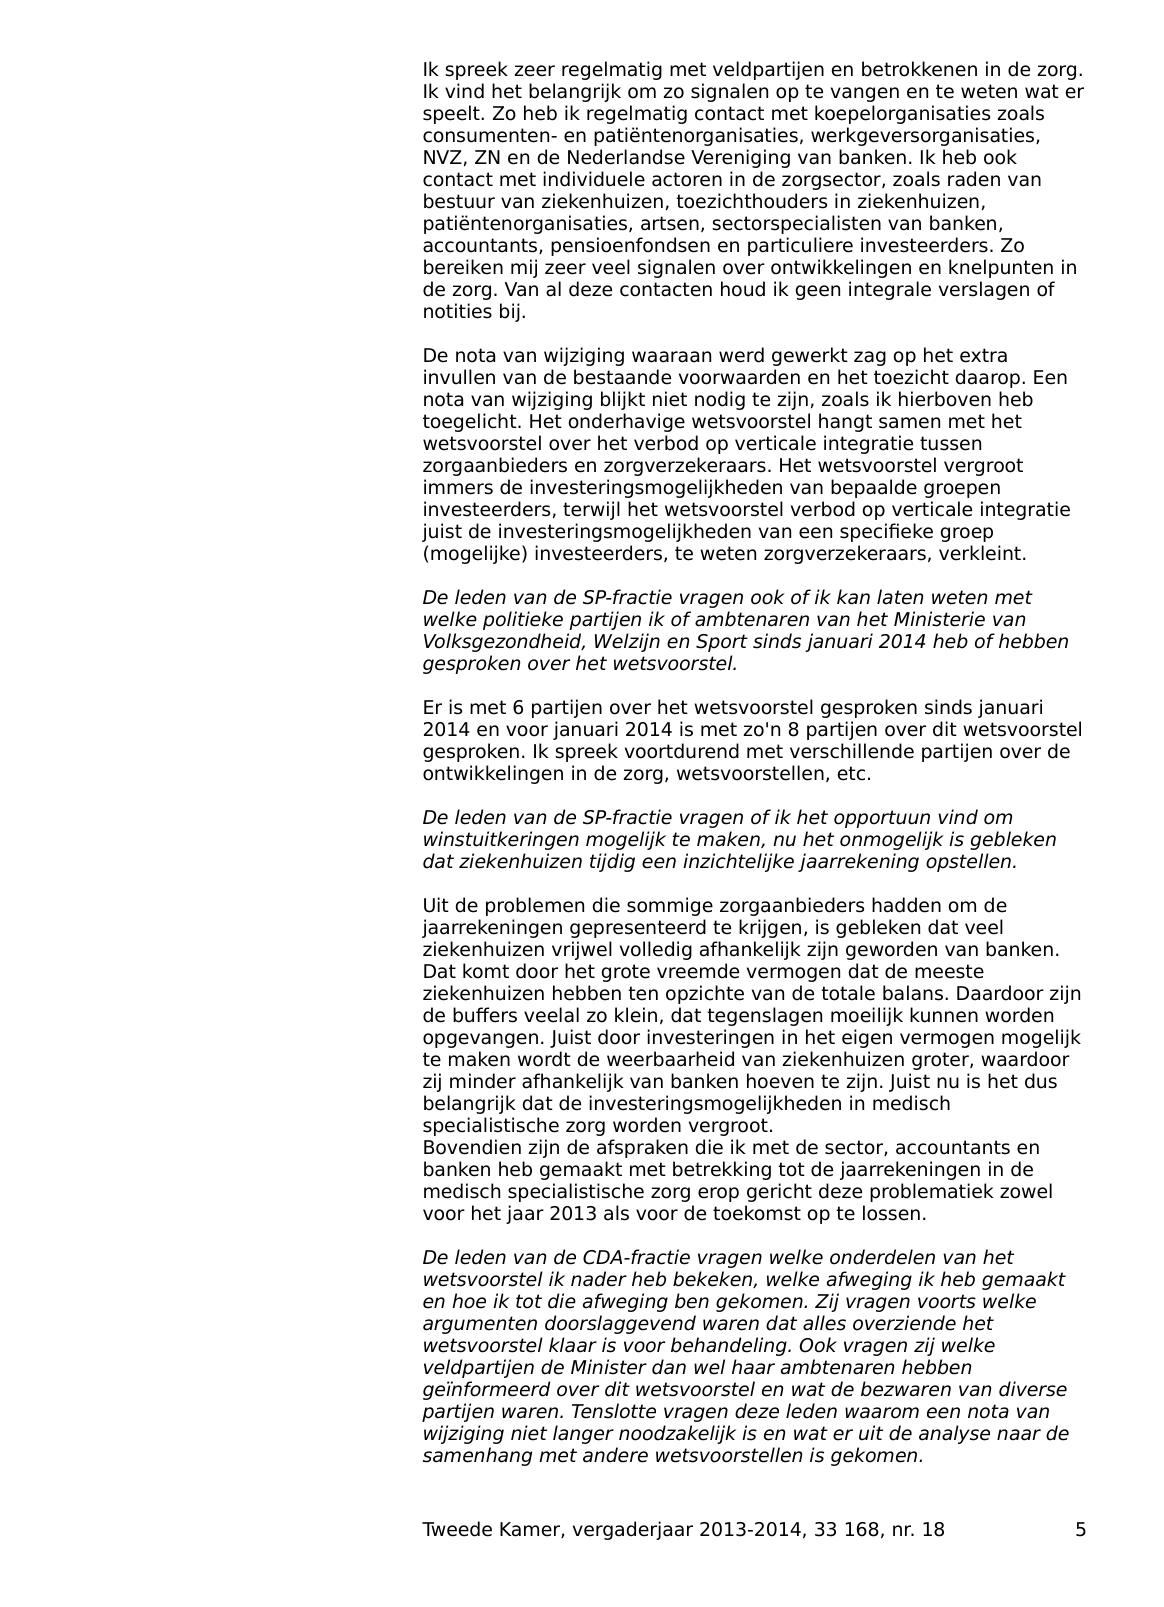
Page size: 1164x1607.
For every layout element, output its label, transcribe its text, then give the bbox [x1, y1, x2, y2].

text Ik spreek zeer regelmatig met veldpartijen en betrokkenen in de zorg. Ik vind het belangrijk om zo signalen op te vangen en te weten wat er speelt. Zo heb ik regelmatig contact met koepelorganisaties zoals consumenten- en patiëntenorganisaties, werkgeversorganisaties, NVZ, ZN en de Nederlandse Vereniging van banken. Ik heb ook contact met individuele actoren in de zorgsector, zoals raden van bestuur van ziekenhuizen, toezichthouders in ziekenhuizen, patiëntenorganisaties, artsen, sectorspecialisten van banken, accountants, pensioenfondsen en particuliere investeerders. Zo bereiken mij zeer veel signalen over ontwikkelingen en knelpunten in de zorg. Van al deze contacten houd ik geen integrale verslagen of notities bij. [422, 59, 1087, 323]
text De leden van de SP-fractie vragen of ik het opportuun vind om winstuitkeringen mogelijk te maken, nu het onmogelijk is gebleken dat ziekenhuizen tijdig een inzichtelijke jaarrekening opstellen. [422, 807, 1087, 873]
text Uit de problemen die sommige zorgaanbieders hadden om de jaarrekeningen gepresenteerd te krijgen, is gebleken dat veel ziekenhuizen vrijwel volledig afhankelijk zijn geworden van banken. Dat komt door het grote vreemde vermogen dat de meeste ziekenhuizen hebben ten opzichte van de totale balans. Daardoor zijn de buffers veelal zo klein, dat tegenslagen moeilijk kunnen worden opgevangen. Juist door investeringen in het eigen vermogen mogelijk te maken wordt de weerbaarheid van ziekenhuizen groter, waardoor zij minder afhankelijk van banken hoeven te zijn. Juist nu is het dus belangrijk dat de investeringsmogelijkheden in medisch specialistische zorg worden vergroot. [422, 895, 1087, 1137]
text De leden van de CDA-fractie vragen welke onderdelen van het wetsvoorstel ik nader heb bekeken, welke afweging ik heb gemaakt en hoe ik tot die afweging ben gekomen. Zij vragen voorts welke argumenten doorslaggevend waren dat alles overziende het wetsvoorstel klaar is voor behandeling. Ook vragen zij welke veldpartijen de Minister dan wel haar ambtenaren hebben geïnformeerd over dit wetsvoorstel en wat de bezwaren van diverse partijen waren. Tenslotte vragen deze leden waarom een nota van wijziging niet langer noodzakelijk is en wat er uit de analyse naar de samenhang met andere wetsvoorstellen is gekomen. [422, 1247, 1087, 1467]
text De nota van wijziging waaraan werd gewerkt zag op het extra invullen van de bestaande voorwaarden en het toezicht daarop. Een nota van wijziging blijkt niet nodig te zijn, zoals ik hierboven heb toegelicht. Het onderhavige wetsvoorstel hangt samen met het wetsvoorstel over het verbod op verticale integratie tussen zorgaanbieders en zorgverzekeraars. Het wetsvoorstel vergroot immers de investeringsmogelijkheden van bepaalde groepen investeerders, terwijl het wetsvoorstel verbod op verticale integratie juist de investeringsmogelijkheden van een specifieke groep (mogelijke) investeerders, te weten zorgverzekeraars, verkleint. [422, 345, 1087, 565]
text Er is met 6 partijen over het wetsvoorstel gesproken sinds januari 2014 en voor januari 2014 is met zo'n 8 partijen over dit wetsvoorstel gesproken. Ik spreek voortdurend met verschillende partijen over de ontwikkelingen in de zorg, wetsvoorstellen, etc. [422, 697, 1087, 785]
text Bovendien zijn de afspraken die ik met de sector, accountants en banken heb gemaakt met betrekking tot de jaarrekeningen in de medisch specialistische zorg erop gericht deze problematiek zowel voor het jaar 2013 als voor de toekomst op te lossen. [422, 1137, 1087, 1225]
text De leden van de SP-fractie vragen ook of ik kan laten weten met welke politieke partijen ik of ambtenaren van het Ministerie van Volksgezondheid, Welzijn en Sport sinds januari 2014 heb of hebben gesproken over het wetsvoorstel. [422, 587, 1087, 675]
